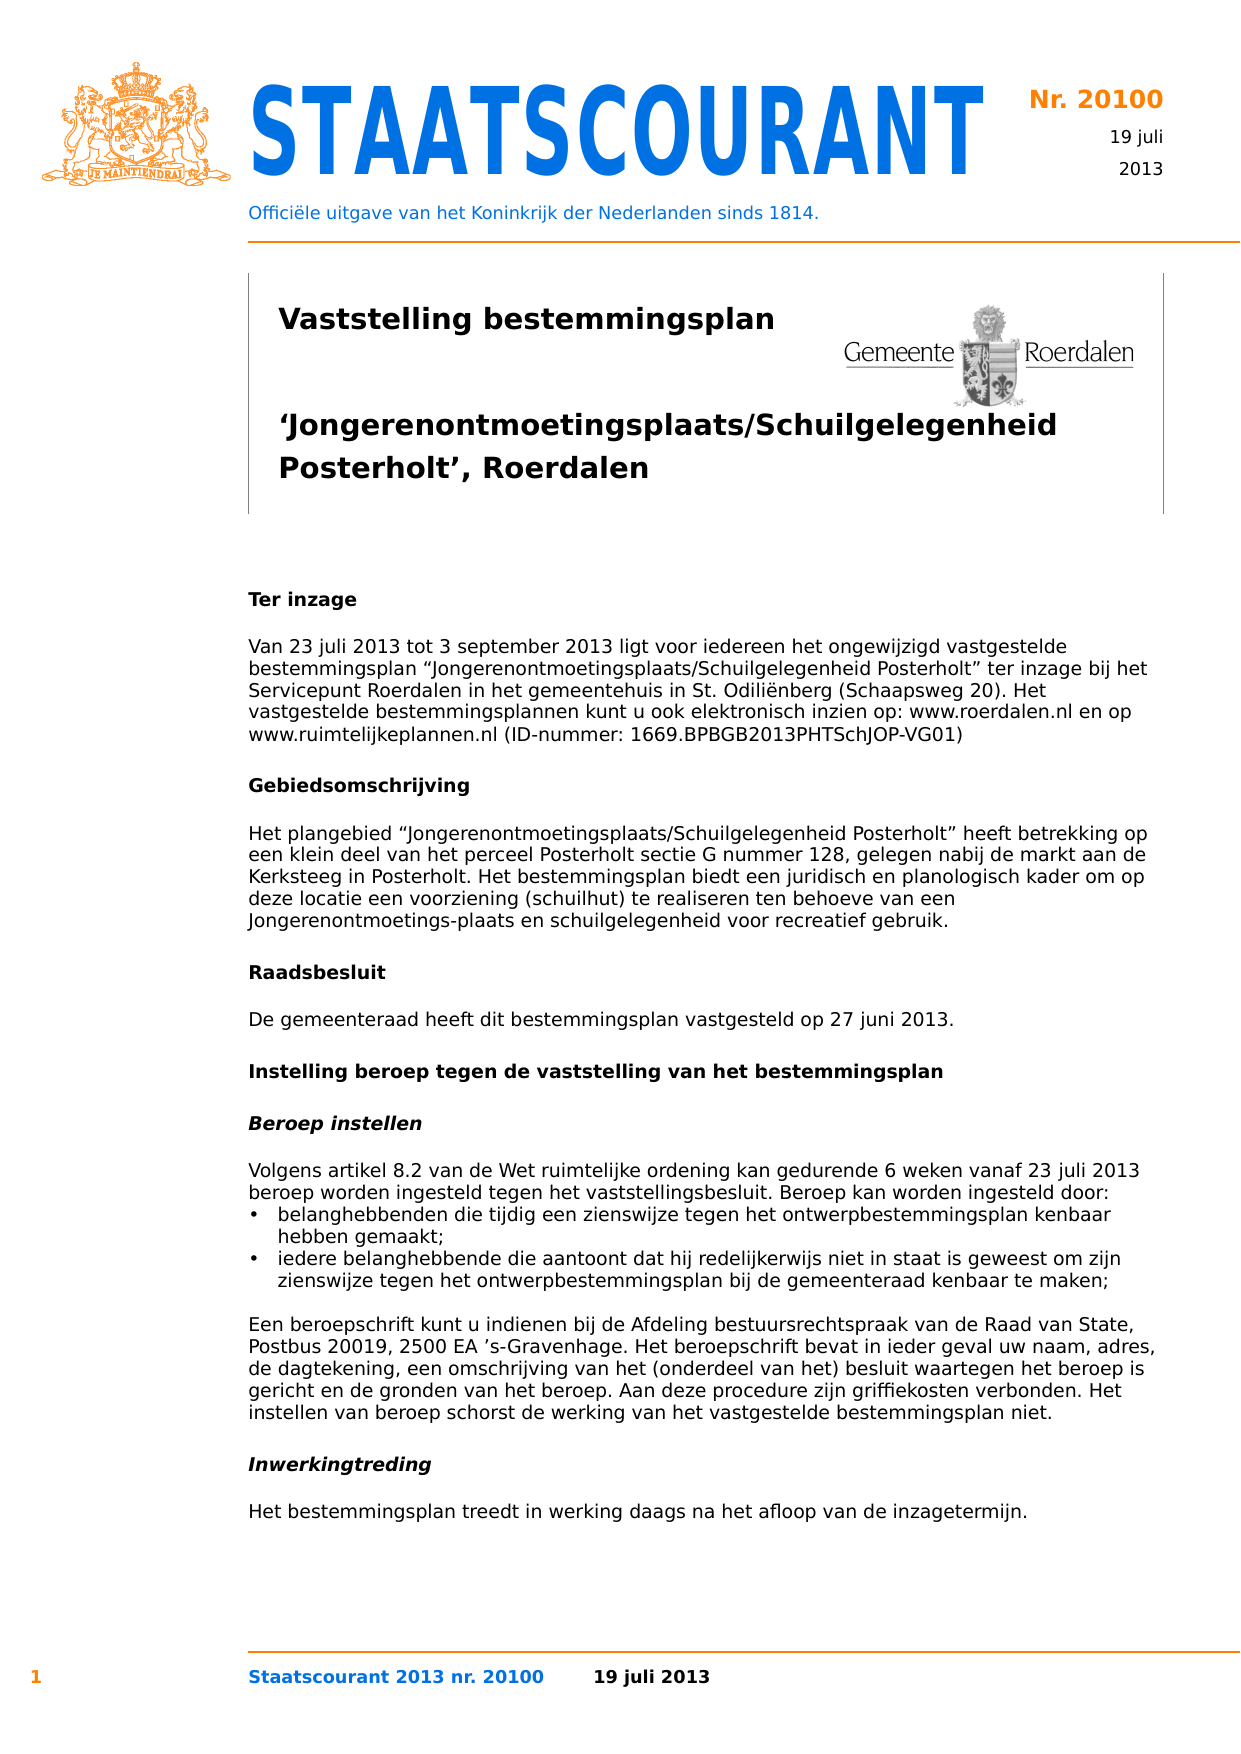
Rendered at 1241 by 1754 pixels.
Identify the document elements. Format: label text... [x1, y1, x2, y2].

text Een beroepschrift kunt u indienen bij de Afdeling bestuursrechtspraak van de Raad van State, Postbus 20019, 2500 EA ’s-Gravenhage. Het beroepschrift bevat in ieder geval uw naam, adres, de dagtekening, een omschrijving van het (onderdeel van het) besluit waartegen het beroep is gericht en de gronden van het beroep. Aan deze procedure zijn griffiekosten verbonden. Het instellen van beroep schorst de werking van het vastgestelde bestemmingsplan niet. [248, 1314, 1163, 1424]
picture [41, 62, 231, 186]
table_header STAATSCOURANT [248, 62, 998, 203]
table_cell 19 juli [998, 121, 1240, 153]
text Van 23 juli 2013 tot 3 september 2013 ligt voor iedereen het ongewijzigd vastgestelde bestemmingsplan “Jongerenontmoetingsplaats/Schuilgelegenheid Posterholt” ter inzage bij het Servicepunt Roerdalen in het gemeentehuis in St. Odiliënberg (Schaapsweg 20). Het vastgestelde bestemmingsplannen kunt u ook elektronisch inzien op: www.roerdalen.nl en op www.ruimtelijkeplannen.nl (ID-nummer: 1669.BPBGB2013PHTSchJOP-VG01) [248, 636, 1163, 745]
table_cell 2013 [998, 153, 1240, 203]
subtitle Inwerkingtreding [248, 1454, 1163, 1476]
subtitle Vaststelling bestemmingsplan ‘Jongerenontmoetingsplaats/Schuilgelegenheid Posterholt’, Roerdalen [249, 273, 1163, 514]
subtitle Instelling beroep tegen de vaststelling van het bestemmingsplan [248, 1061, 1163, 1083]
text • iedere belanghebbende die aantoont dat hij redelijkerwijs niet in staat is geweest om zijn zienswijze tegen het ontwerpbestemmingsplan bij de gemeenteraad kenbaar te maken; [248, 1248, 1163, 1292]
text Het plangebied “Jongerenontmoetingsplaats/Schuilgelegenheid Posterholt” heeft betrekking op een klein deel van het perceel Posterholt sectie G nummer 128, gelegen nabij de markt aan de Kerksteeg in Posterholt. Het bestemmingsplan biedt een juridisch en planologisch kader om op deze locatie een voorziening (schuilhut) te realiseren ten behoeve van een Jongerenontmoetings-plaats en schuilgelegenheid voor recreatief gebruik. [248, 822, 1163, 932]
table_cell Officiële uitgave van het Koninkrijk der Nederlanden sinds 1814. [248, 203, 1240, 241]
text • belanghebbenden die tijdig een zienswijze tegen het ontwerpbestemmingsplan kenbaar hebben gemaakt; [248, 1204, 1163, 1248]
subtitle Gebiedsomschrijving [248, 775, 1163, 797]
table_header [25, 62, 248, 241]
text Het bestemmingsplan treedt in werking daags na het afloop van de inzagetermijn. [248, 1501, 1163, 1523]
table_header Nr. 20100 [998, 62, 1240, 121]
subtitle Ter inzage [248, 588, 1163, 611]
subtitle Raadsbesluit [248, 962, 1163, 984]
subtitle Beroep instellen [248, 1113, 1163, 1135]
picture [844, 302, 1134, 409]
text Volgens artikel 8.2 van de Wet ruimtelijke ordening kan gedurende 6 weken vanaf 23 juli 2013 beroep worden ingesteld tegen het vaststellingsbesluit. Beroep kan worden ingesteld door: [248, 1160, 1163, 1204]
text De gemeenteraad heeft dit bestemmingsplan vastgesteld op 27 juni 2013. [248, 1009, 1163, 1031]
